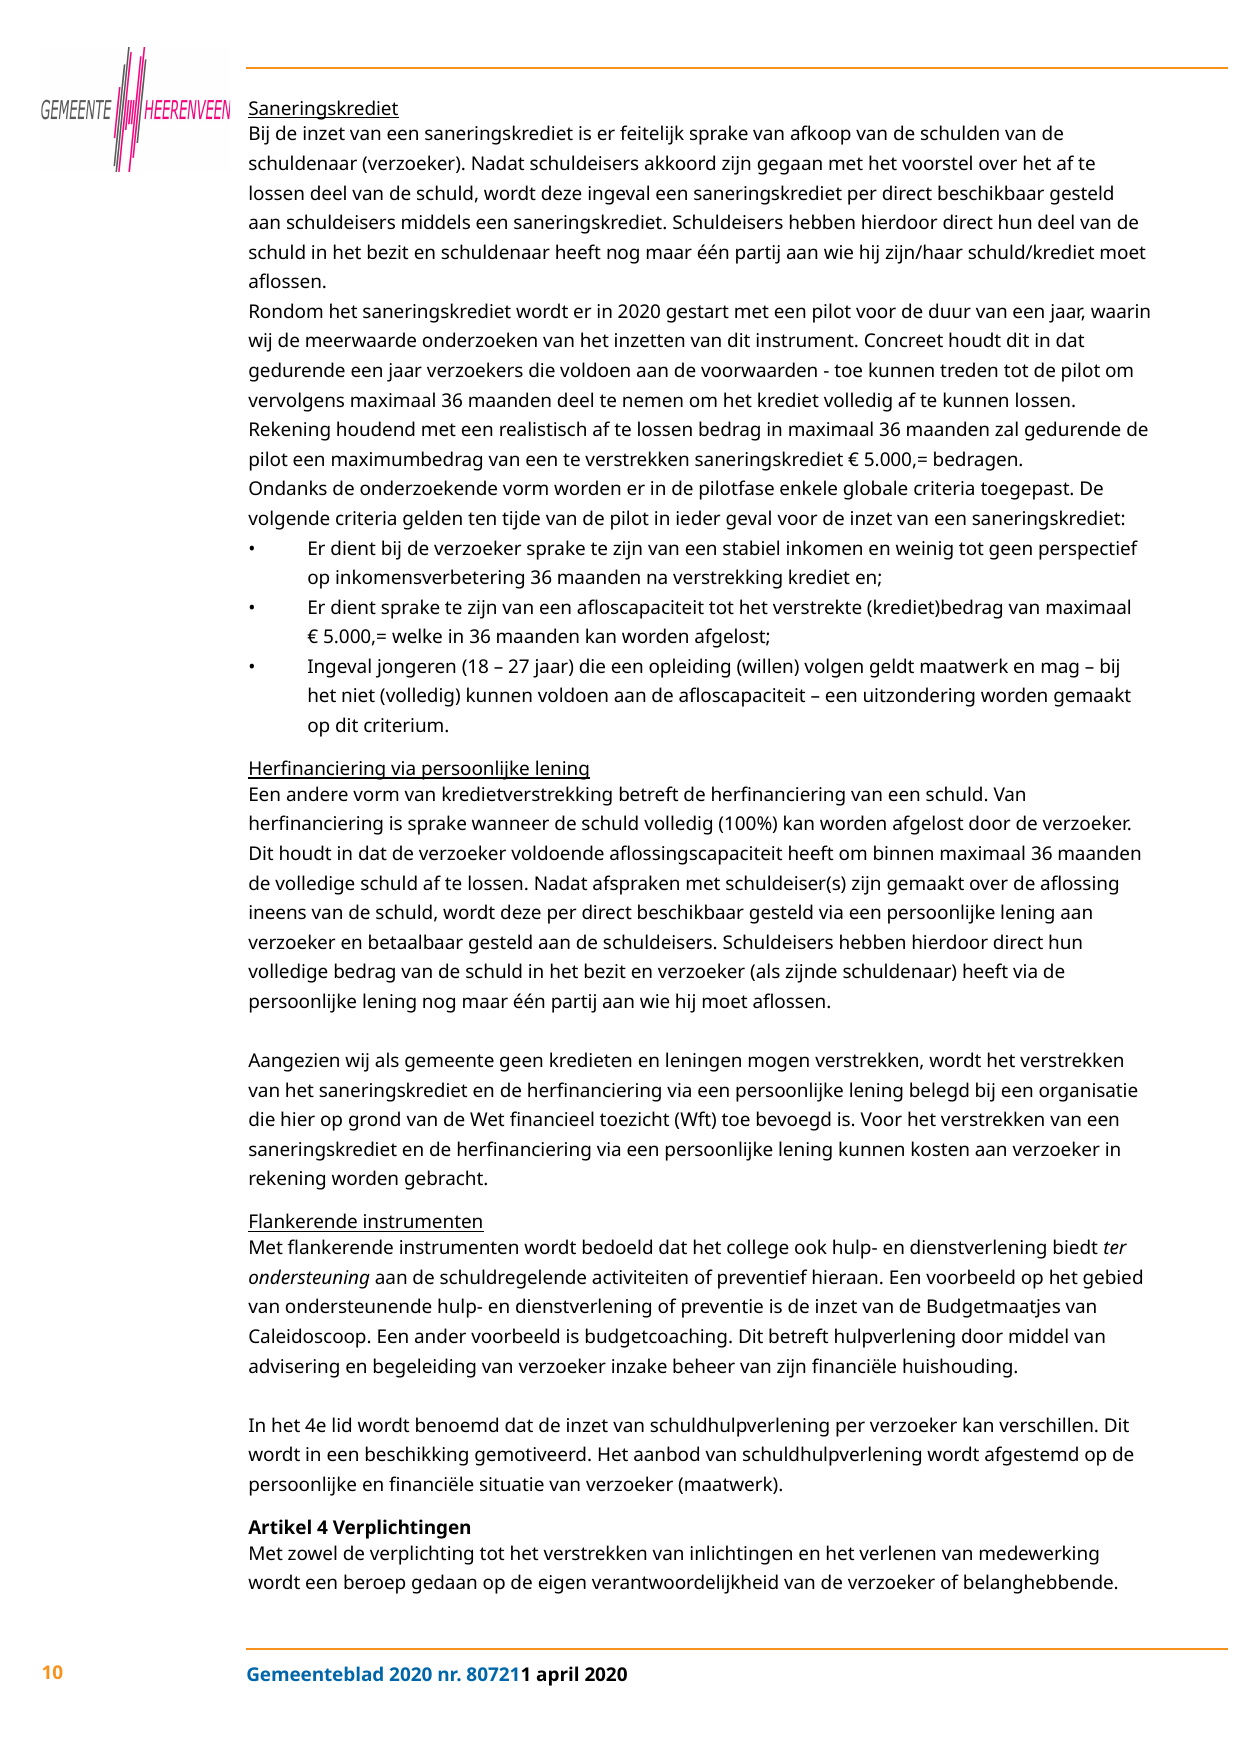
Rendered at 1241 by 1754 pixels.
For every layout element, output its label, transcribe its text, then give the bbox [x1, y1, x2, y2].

text In het 4e lid wordt benoemd dat de inzet van schuldhulpverlening per verzoeker kan verschillen. Dit wordt in een beschikking gemotiveerd. Het aanbod van schuldhulpverlening wordt afgestemd op de persoonlijke en financiële situatie van verzoeker (maatwerk). [248, 1412, 1152, 1497]
text Artikel 4 Verplichtingen [248, 1514, 1152, 1540]
text Met flankerende instrumenten wordt bedoeld dat het college ook hulp- en dienstverlening biedt ter ondersteuning aan de schuldregelende activiteiten of preventief hieraan. Een voorbeeld op het gebied van ondersteunende hulp- en dienstverlening of preventie is de inzet van de Budgetmaatjes van Caleidoscoop. Een ander voorbeeld is budgetcoaching. Dit betreft hulpverlening door middel van advisering en begeleiding van verzoeker inzake beheer van zijn financiële huishouding. [248, 1234, 1152, 1378]
text Rondom het saneringskrediet wordt er in 2020 gestart met een pilot voor de duur van een jaar, waarin wij de meerwaarde onderzoeken van het inzetten van dit instrument. Concreet houdt dit in dat gedurende een jaar verzoekers die voldoen aan de voorwaarden - toe kunnen treden tot de pilot om vervolgens maximaal 36 maanden deel te nemen om het krediet volledig af te kunnen lossen. [248, 298, 1152, 412]
text Aangezien wij als gemeente geen kredieten en leningen mogen verstrekken, wordt het verstrekken van het saneringskrediet en de herfinanciering via een persoonlijke lening belegd bij een organisatie die hier op grond van de Wet financieel toezicht (Wft) toe bevoegd is. Voor het verstrekken van een saneringskrediet en de herfinanciering via een persoonlijke lening kunnen kosten aan verzoeker in rekening worden gebracht. [248, 1047, 1152, 1191]
list Ingeval jongeren (18 – 27 jaar) die een opleiding (willen) volgen geldt maatwerk en mag – bij het niet (volledig) kunnen voldoen aan de afloscapaciteit – een uitzondering worden gemaakt op dit criterium. [248, 653, 1152, 738]
text Met zowel de verplichting tot het verstrekken van inlichtingen en het verlenen van medewerking wordt een beroep gedaan op de eigen verantwoordelijkheid van de verzoeker of belanghebbende. [248, 1540, 1152, 1595]
list Er dient sprake te zijn van een afloscapaciteit tot het verstrekte (krediet)bedrag van maximaal € 5.000,= welke in 36 maanden kan worden afgelost; [248, 594, 1152, 649]
text Saneringskrediet [248, 95, 1152, 121]
picture [41, 47, 231, 172]
text Herfinanciering via persoonlijke lening [248, 755, 1152, 781]
text Een andere vorm van kredietverstrekking betreft de herfinanciering van een schuld. Van herfinanciering is sprake wanneer de schuld volledig (100%) kan worden afgelost door de verzoeker. Dit houdt in dat de verzoeker voldoende aflossingscapaciteit heeft om binnen maximaal 36 maanden de volledige schuld af te lossen. Nadat afspraken met schuldeiser(s) zijn gemaakt over de aflossing ineens van de schuld, wordt deze per direct beschikbaar gesteld via een persoonlijke lening aan verzoeker en betaalbaar gesteld aan de schuldeisers. Schuldeisers hebben hierdoor direct hun volledige bedrag van de schuld in het bezit en verzoeker (als zijnde schuldenaar) heeft via de persoonlijke lening nog maar één partij aan wie hij moet aflossen. [248, 781, 1152, 1014]
text Ondanks de onderzoekende vorm worden er in de pilotfase enkele globale criteria toegepast. De volgende criteria gelden ten tijde van de pilot in ieder geval voor de inzet van een saneringskrediet: [248, 476, 1152, 531]
list Er dient bij de verzoeker sprake te zijn van een stabiel inkomen en weinig tot geen perspectief op inkomensverbetering 36 maanden na verstrekking krediet en; [248, 535, 1152, 590]
text Flankerende instrumenten [248, 1209, 1152, 1234]
text Rekening houdend met een realistisch af te lossen bedrag in maximaal 36 maanden zal gedurende de pilot een maximumbedrag van een te verstrekken saneringskrediet € 5.000,= bedragen. [248, 416, 1152, 472]
text Bij de inzet van een saneringskrediet is er feitelijk sprake van afkoop van de schulden van de schuldenaar (verzoeker). Nadat schuldeisers akkoord zijn gegaan met het voorstel over het af te lossen deel van de schuld, wordt deze ingeval een saneringskrediet per direct beschikbaar gesteld aan schuldeisers middels een saneringskrediet. Schuldeisers hebben hierdoor direct hun deel van de schuld in het bezit en schuldenaar heeft nog maar één partij aan wie hij zijn/haar schuld/krediet moet aflossen. [248, 121, 1152, 294]
